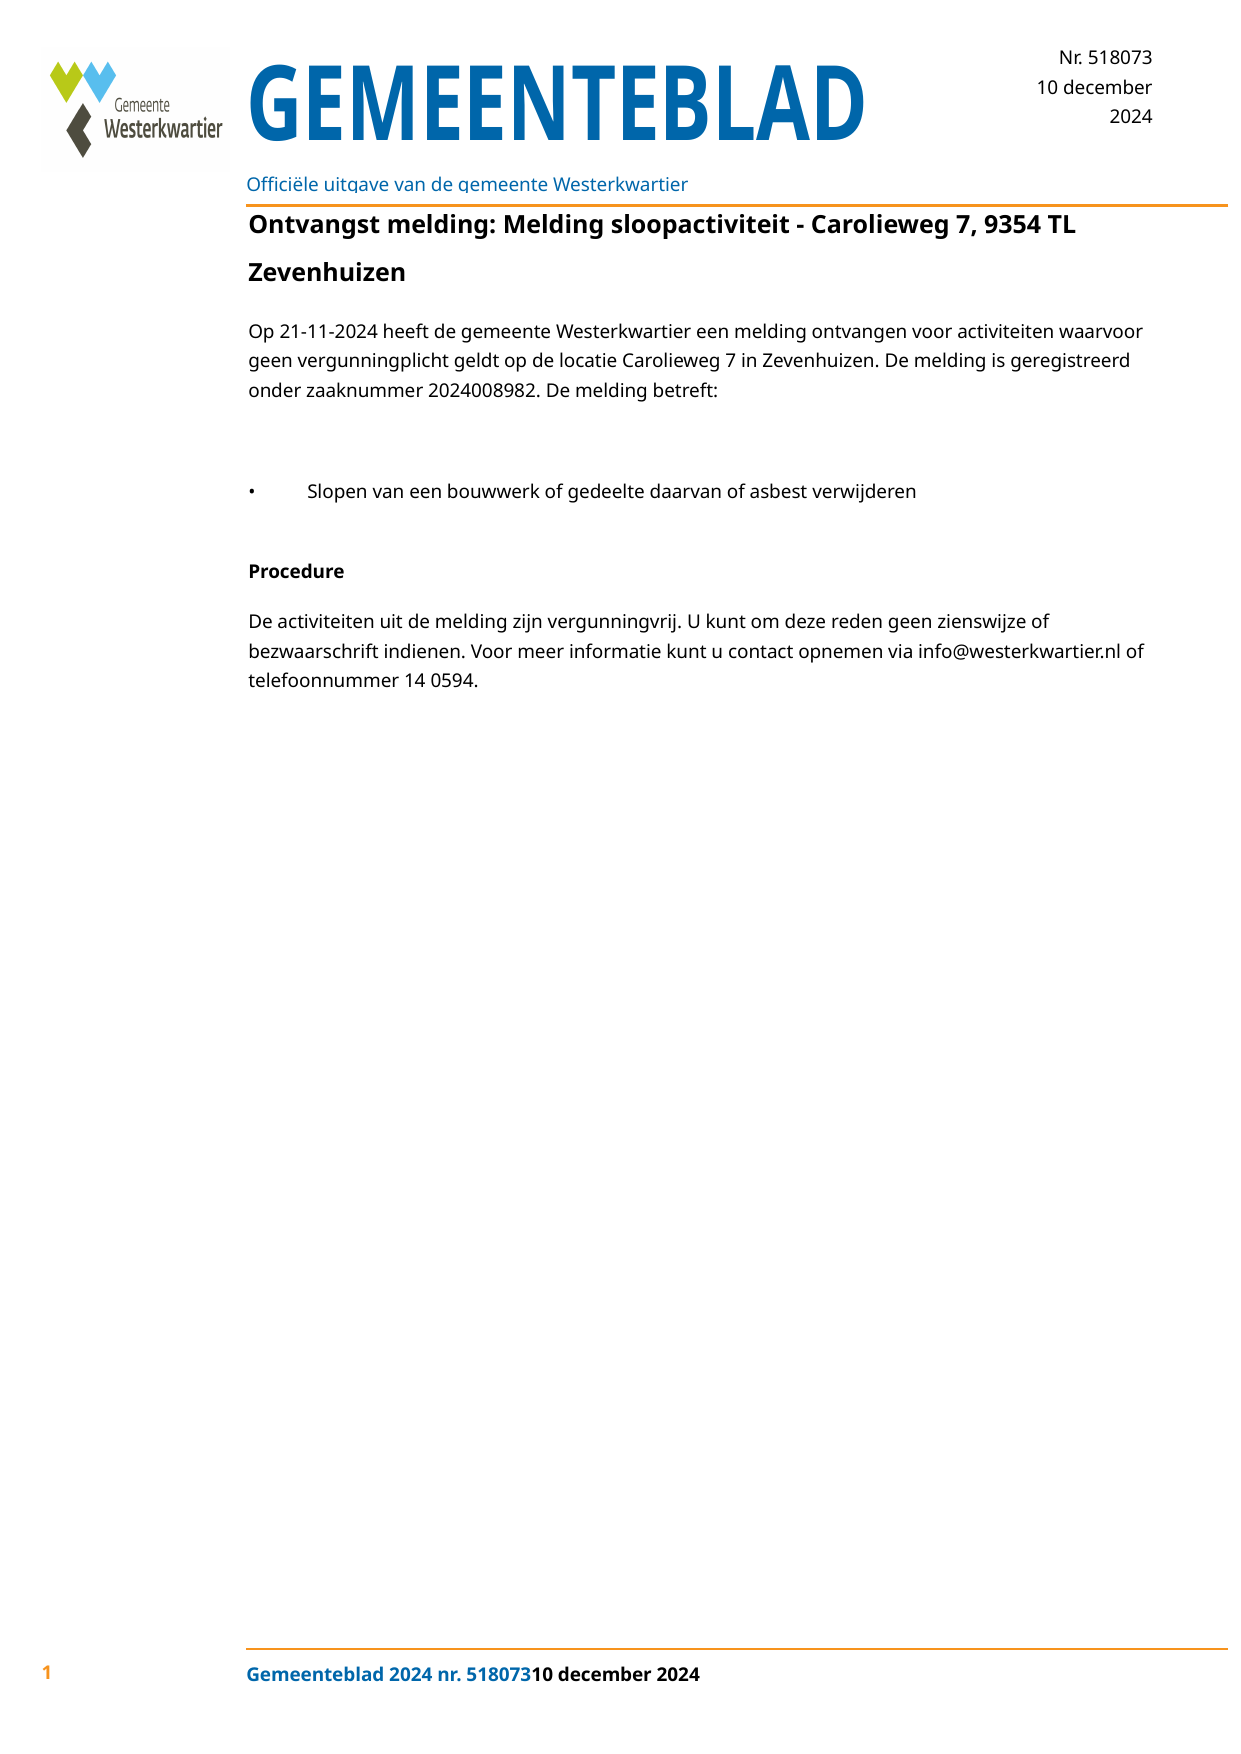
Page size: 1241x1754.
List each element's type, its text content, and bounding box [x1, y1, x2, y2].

text Ontvangst melding: Melding sloopactiviteit - Carolieweg 7, 9354 TL Zevenhuizen [248, 207, 1152, 288]
text De activiteiten uit de melding zijn vergunningvrij. U kunt om deze reden geen zienswijze of bezwaarschrift indienen. Voor meer informatie kunt u contact opnemen via info@westerkwartier.nl of telefoonnummer 14 0594. [248, 608, 1152, 693]
list Slopen van een bouwwerk of gedeelte daarvan of asbest verwijderen [248, 478, 1152, 504]
text Procedure [248, 558, 1152, 584]
text Op 21-11-2024 heeft de gemeente Westerkwartier een melding ontvangen voor activiteiten waarvoor geen vergunningplicht geldt op de locatie Carolieweg 7 in Zevenhuizen. De melding is geregistreerd onder zaaknummer 2024008982. De melding betreft: [248, 318, 1152, 403]
picture [41, 47, 231, 172]
